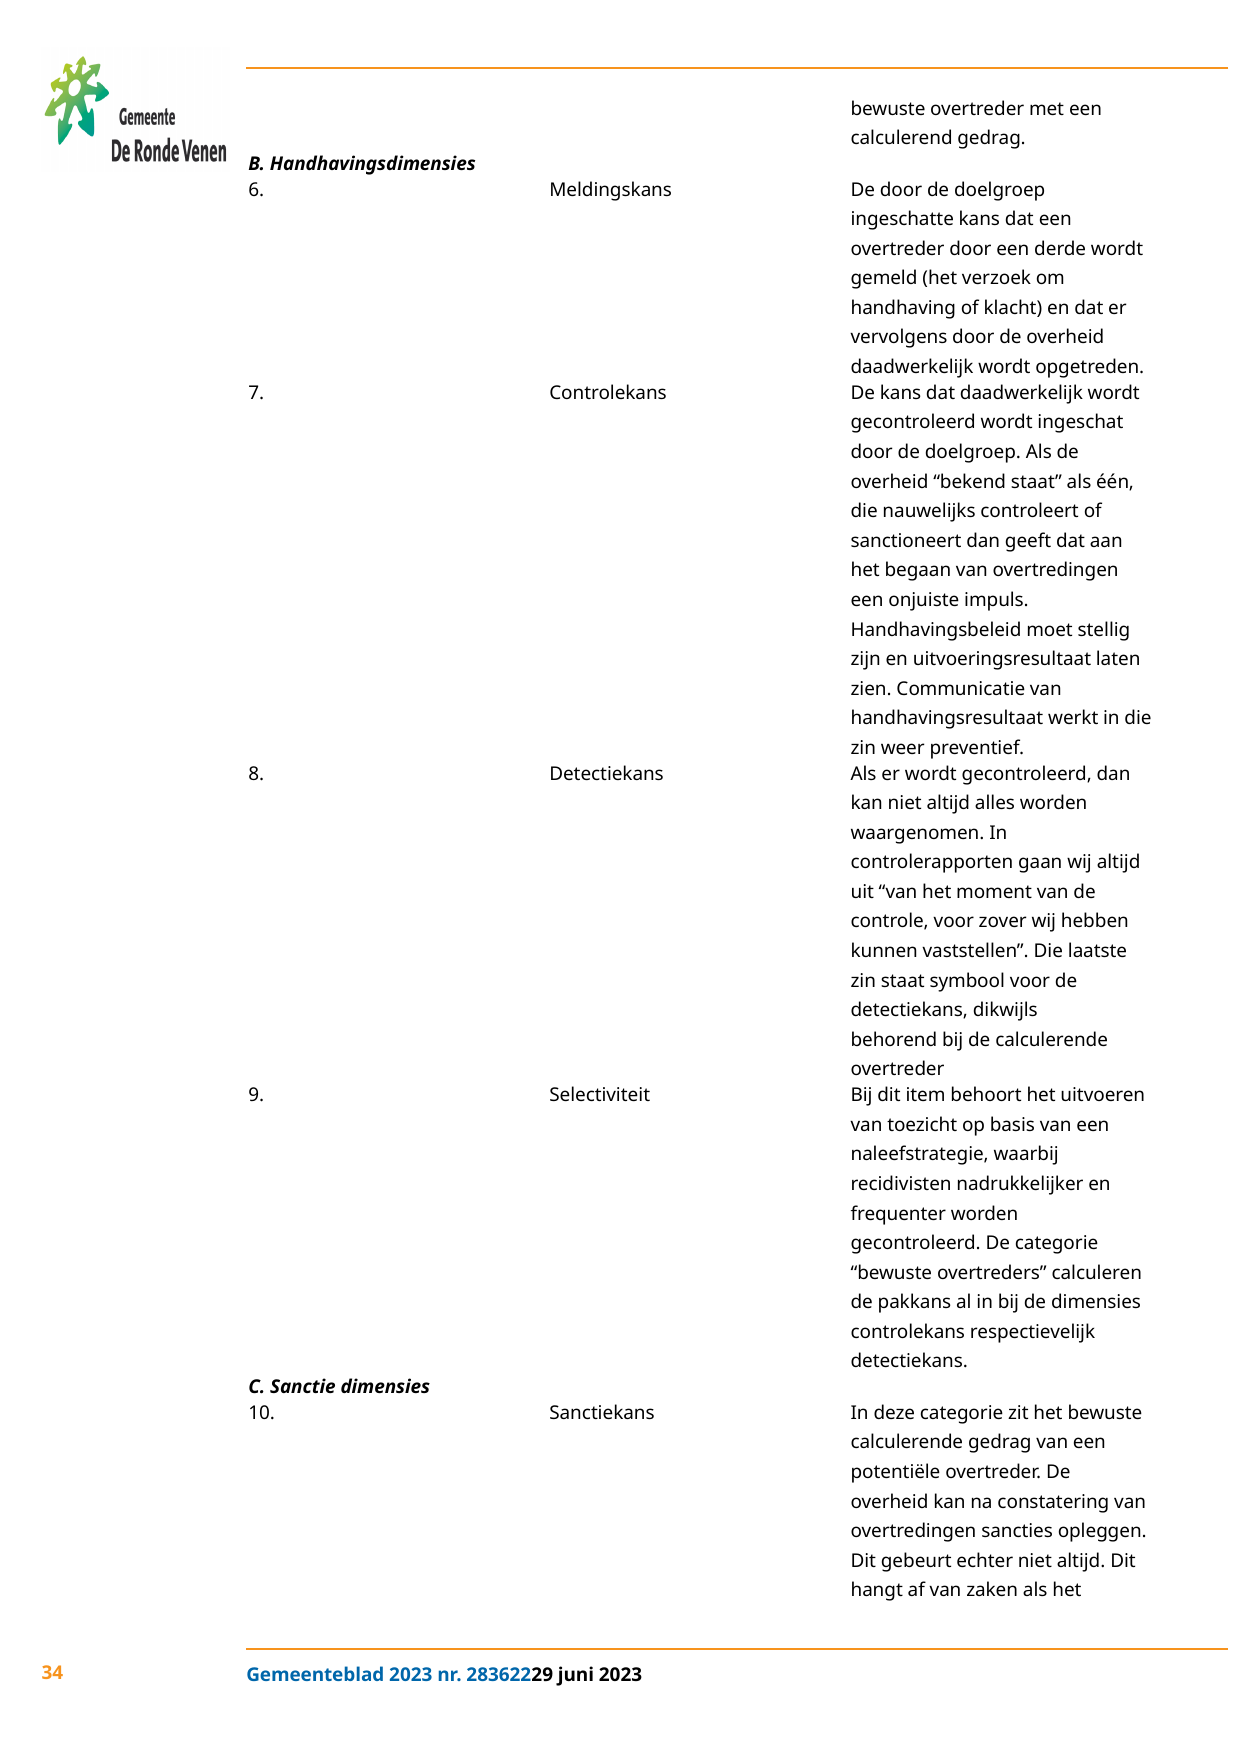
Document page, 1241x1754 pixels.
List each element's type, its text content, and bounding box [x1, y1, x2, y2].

table_cell [248, 379, 549, 760]
table_cell Meldingskans [549, 176, 850, 379]
table_cell In deze categorie zit het bewuste calculerende gedrag van een potentiële overtreder. De overheid kan na constatering van overtredingen sancties opleggen. Dit gebeurt echter niet altijd. Dit hangt af van zaken als het [850, 1399, 1152, 1602]
table_cell Controlekans [549, 379, 850, 760]
table_cell Bij dit item behoort het uitvoeren van toezicht op basis van een naleefstrategie, waarbij recidivisten nadrukkelijker en frequenter worden gecontroleerd. De categorie “bewuste overtreders” calculeren de pakkans al in bij de dimensies controlekans respectievelijk detectiekans. [850, 1081, 1152, 1373]
table_cell De kans dat daadwerkelijk wordt gecontroleerd wordt ingeschat door de doelgroep. Als de overheid “bekend staat” als één, die nauwelijks controleert of sanctioneert dan geeft dat aan het begaan van overtredingen een onjuiste impuls. Handhavingsbeleid moet stellig zijn en uitvoeringsresultaat laten zien. Communicatie van handhavingsresultaat werkt in die zin weer preventief. [850, 379, 1152, 760]
table_cell bewuste overtreder met een calculerend gedrag. [850, 95, 1152, 150]
table_cell Als er wordt gecontroleerd, dan kan niet altijd alles worden waargenomen. In controlerapporten gaan wij altijd uit “van het moment van de controle, voor zover wij hebben kunnen vaststellen”. Die laatste zin staat symbool voor de detectiekans, dikwijls behorend bij de calculerende overtreder [850, 760, 1152, 1081]
table_cell Detectiekans [549, 760, 850, 1081]
table_cell [248, 1081, 549, 1373]
table_cell [248, 95, 549, 150]
table_cell De door de doelgroep ingeschatte kans dat een overtreder door een derde wordt gemeld (het verzoek om handhaving of klacht) en dat er vervolgens door de overheid daadwerkelijk wordt opgetreden. [850, 176, 1152, 379]
table_cell [248, 176, 549, 379]
table_cell C. Sanctie dimensies [248, 1373, 1152, 1399]
table_cell [549, 95, 850, 150]
picture [41, 47, 231, 172]
table_cell [248, 1399, 549, 1602]
table_cell Sanctiekans [549, 1399, 850, 1602]
table_cell Selectiviteit [549, 1081, 850, 1373]
table_cell B. Handhavingsdimensies [248, 150, 1152, 176]
table_cell [248, 760, 549, 1081]
